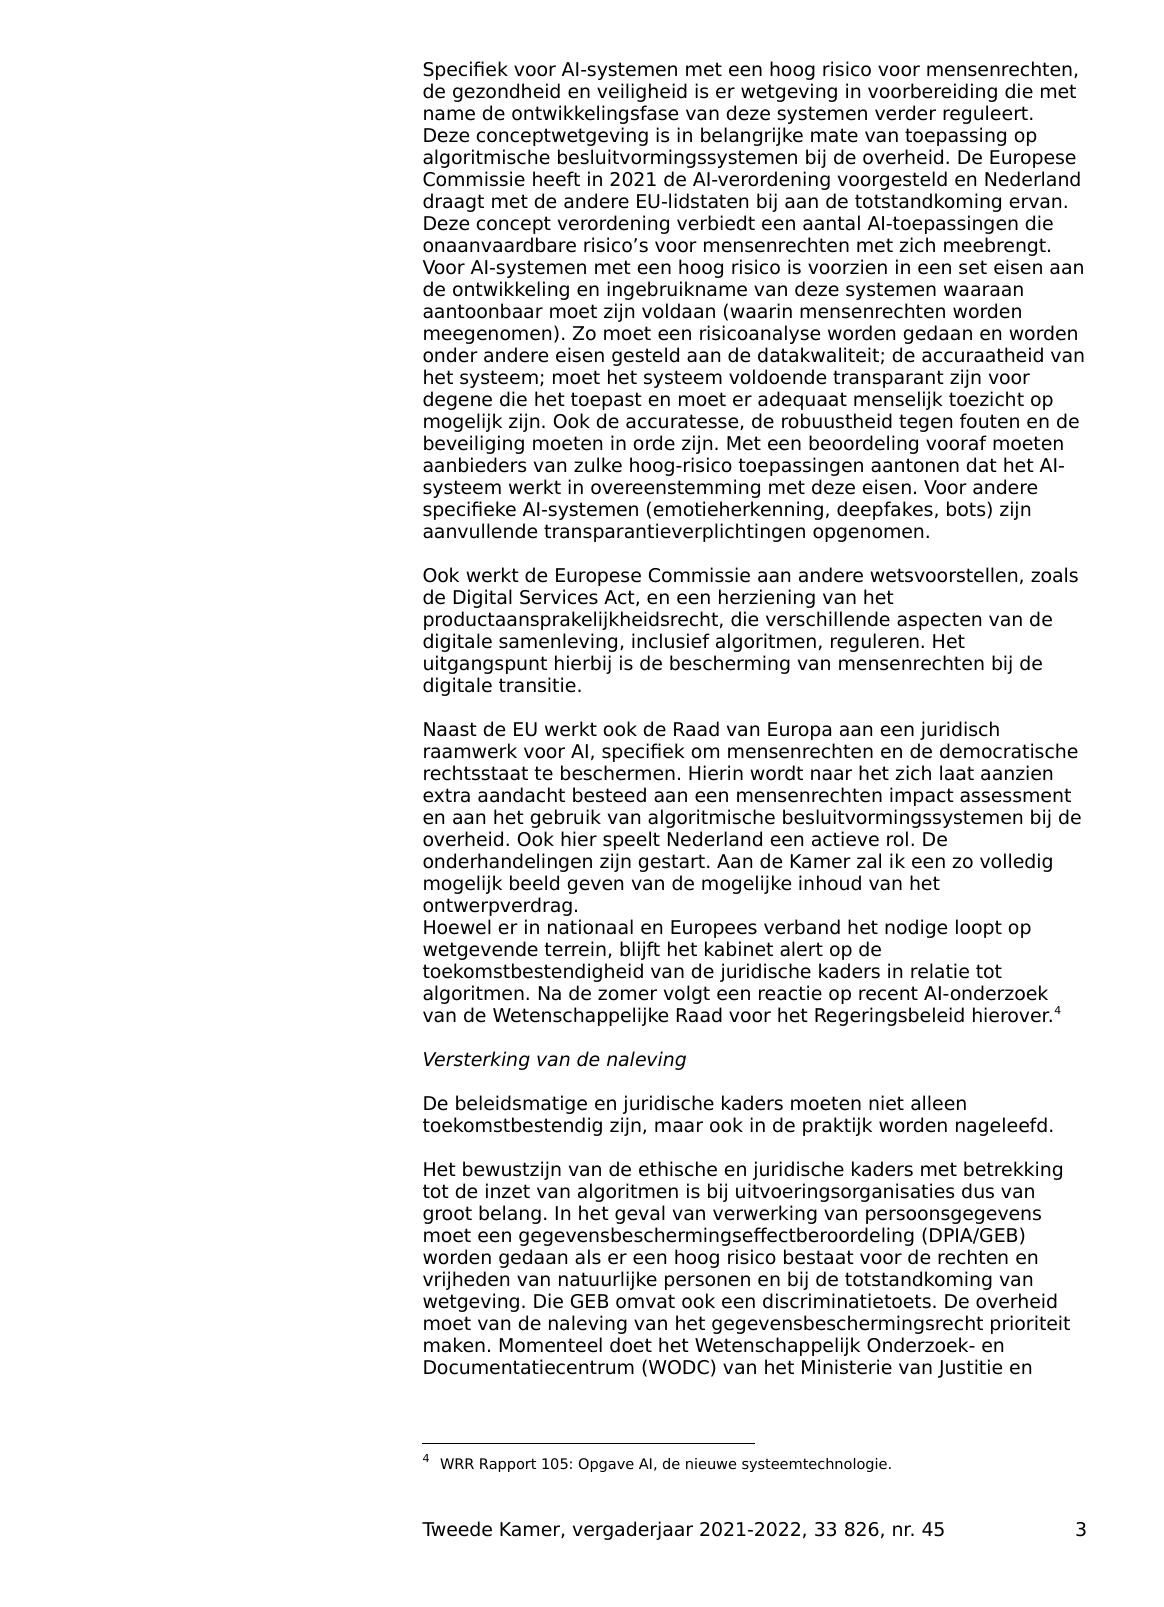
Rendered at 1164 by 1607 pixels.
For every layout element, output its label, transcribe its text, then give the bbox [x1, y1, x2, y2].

text Ook werkt de Europese Commissie aan andere wetsvoorstellen, zoals de Digital Services Act, en een herziening van het productaansprakelijkheidsrecht, die verschillende aspecten van de digitale samenleving, inclusief algoritmen, reguleren. Het uitgangspunt hierbij is de bescherming van mensenrechten bij de digitale transitie. [422, 565, 1087, 697]
text De beleidsmatige en juridische kaders moeten niet alleen toekomstbestendig zijn, maar ook in de praktijk worden nageleefd. [422, 1093, 1087, 1137]
subtitle Versterking van de naleving [422, 1049, 1087, 1071]
text Hoewel er in nationaal en Europees verband het nodige loopt op wetgevende terrein, blijft het kabinet alert op de toekomstbestendigheid van de juridische kaders in relatie tot algoritmen. Na de zomer volgt een reactie op recent AI-onderzoek van de Wetenschappelijke Raad voor het Regeringsbeleid hierover. [422, 917, 1087, 1027]
text Specifiek voor AI-systemen met een hoog risico voor mensenrechten, de gezondheid en veiligheid is er wetgeving in voorbereiding die met name de ontwikkelingsfase van deze systemen verder reguleert. Deze conceptwetgeving is in belangrijke mate van toepassing op algoritmische besluitvormingssystemen bij de overheid. De Europese Commissie heeft in 2021 de AI-verordening voorgesteld en Nederland draagt met de andere EU-lidstaten bij aan de totstandkoming ervan. Deze concept verordening verbiedt een aantal AI-toepassingen die onaanvaardbare risico’s voor mensenrechten met zich meebrengt. Voor AI-systemen met een hoog risico is voorzien in een set eisen aan de ontwikkeling en ingebruikname van deze systemen waaraan aantoonbaar moet zijn voldaan (waarin mensenrechten worden meegenomen). Zo moet een risicoanalyse worden gedaan en worden onder andere eisen gesteld aan de datakwaliteit; de accuraatheid van het systeem; moet het systeem voldoende transparant zijn voor degene die het toepast en moet er adequaat menselijk toezicht op mogelijk zijn. Ook de accuratesse, de robuustheid tegen fouten en de beveiliging moeten in orde zijn. Met een beoordeling vooraf moeten aanbieders van zulke hoog-risico toepassingen aantonen dat het AI-systeem werkt in overeenstemming met deze eisen. Voor andere specifieke AI-systemen (emotieherkenning, deepfakes, bots) zijn aanvullende transparantieverplichtingen opgenomen. [422, 59, 1087, 543]
text WRR Rapport 105: Opgave AI, de nieuwe systeemtechnologie. [422, 1452, 1087, 1474]
text Naast de EU werkt ook de Raad van Europa aan een juridisch raamwerk voor AI, specifiek om mensenrechten en de democratische rechtsstaat te beschermen. Hierin wordt naar het zich laat aanzien extra aandacht besteed aan een mensenrechten impact assessment en aan het gebruik van algoritmische besluitvormingssystemen bij de overheid. Ook hier speelt Nederland een actieve rol. De onderhandelingen zijn gestart. Aan de Kamer zal ik een zo volledig mogelijk beeld geven van de mogelijke inhoud van het ontwerpverdrag. [422, 719, 1087, 917]
text Het bewustzijn van de ethische en juridische kaders met betrekking tot de inzet van algoritmen is bij uitvoeringsorganisaties dus van groot belang. In het geval van verwerking van persoonsgegevens moet een gegevensbeschermingseffectberoordeling (DPIA/GEB) worden gedaan als er een hoog risico bestaat voor de rechten en vrijheden van natuurlijke personen en bij de totstandkoming van wetgeving. Die GEB omvat ook een discriminatietoets. De overheid moet van de naleving van het gegevensbeschermingsrecht prioriteit maken. Momenteel doet het Wetenschappelijk Onderzoek- en Documentatiecentrum (WODC) van het Ministerie van Justitie en [422, 1159, 1087, 1379]
